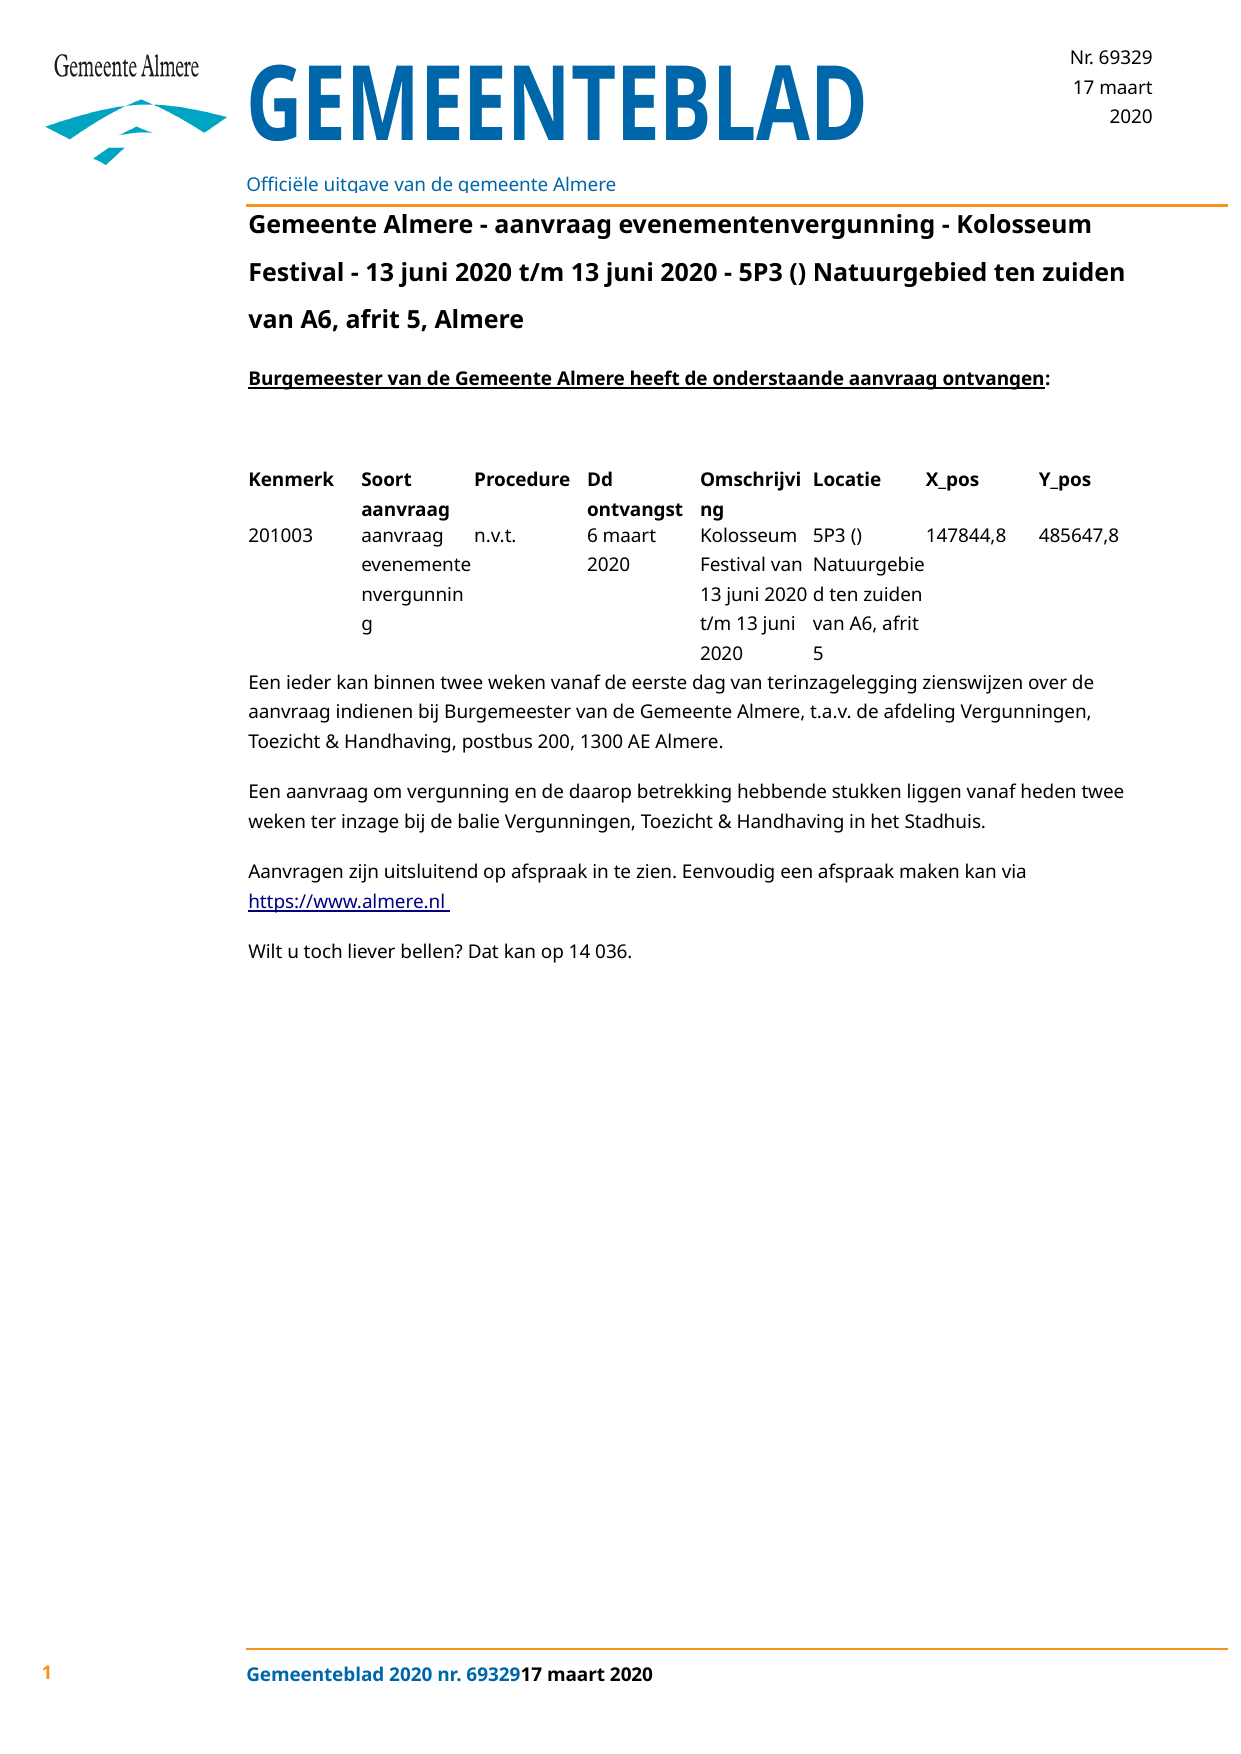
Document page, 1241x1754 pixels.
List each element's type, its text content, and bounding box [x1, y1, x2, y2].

table_header Omschrijving [700, 466, 813, 522]
table_cell aanvraag evenementenvergunning [361, 522, 474, 666]
text Wilt u toch liever bellen? Dat kan op 14 036. [248, 939, 1152, 964]
table_cell Kolosseum Festival van 13 juni 2020 t/m 13 juni 2020 [700, 522, 813, 666]
table_cell 5P3 () Natuurgebied ten zuiden van A6, afrit 5 [813, 522, 926, 666]
table_cell 6 maart 2020 [587, 522, 700, 666]
table_cell n.v.t. [474, 522, 587, 666]
text Burgemeester van de Gemeente Almere heeft de onderstaande aanvraag ontvangen: [248, 366, 1152, 391]
table_header Dd ontvangst [587, 466, 700, 522]
table_header Procedure [474, 466, 587, 522]
table_header X_pos [926, 466, 1038, 522]
text Een aanvraag om vergunning en de daarop betrekking hebbende stukken liggen vanaf heden twee weken ter inzage bij de balie Vergunningen, Toezicht & Handhaving in het Stadhuis. [248, 779, 1152, 834]
text Aanvragen zijn uitsluitend op afspraak in te zien. Eenvoudig een afspraak maken kan via https://www.almere.nl [248, 859, 1152, 914]
text Een ieder kan binnen twee weken vanaf de eerste dag van terinzagelegging zienswijzen over de aanvraag indienen bij Burgemeester van de Gemeente Almere, t.a.v. de afdeling Vergunningen, Toezicht & Handhaving, postbus 200, 1300 AE Almere. [248, 669, 1152, 754]
table_header Kenmerk [248, 466, 361, 522]
table_header Y_pos [1039, 466, 1152, 522]
table_cell 201003 [248, 522, 361, 666]
table_header Soort aanvraag [361, 466, 474, 522]
text Gemeente Almere - aanvraag evenementenvergunning - Kolosseum Festival - 13 juni 2020 t/m 13 juni 2020 - 5P3 () Natuurgebied ten zuiden van A6, afrit 5, Almere [248, 207, 1152, 336]
table_cell 147844,8 [926, 522, 1038, 666]
picture [41, 47, 231, 172]
table_header Locatie [813, 466, 926, 522]
table_cell 485647,8 [1039, 522, 1152, 666]
